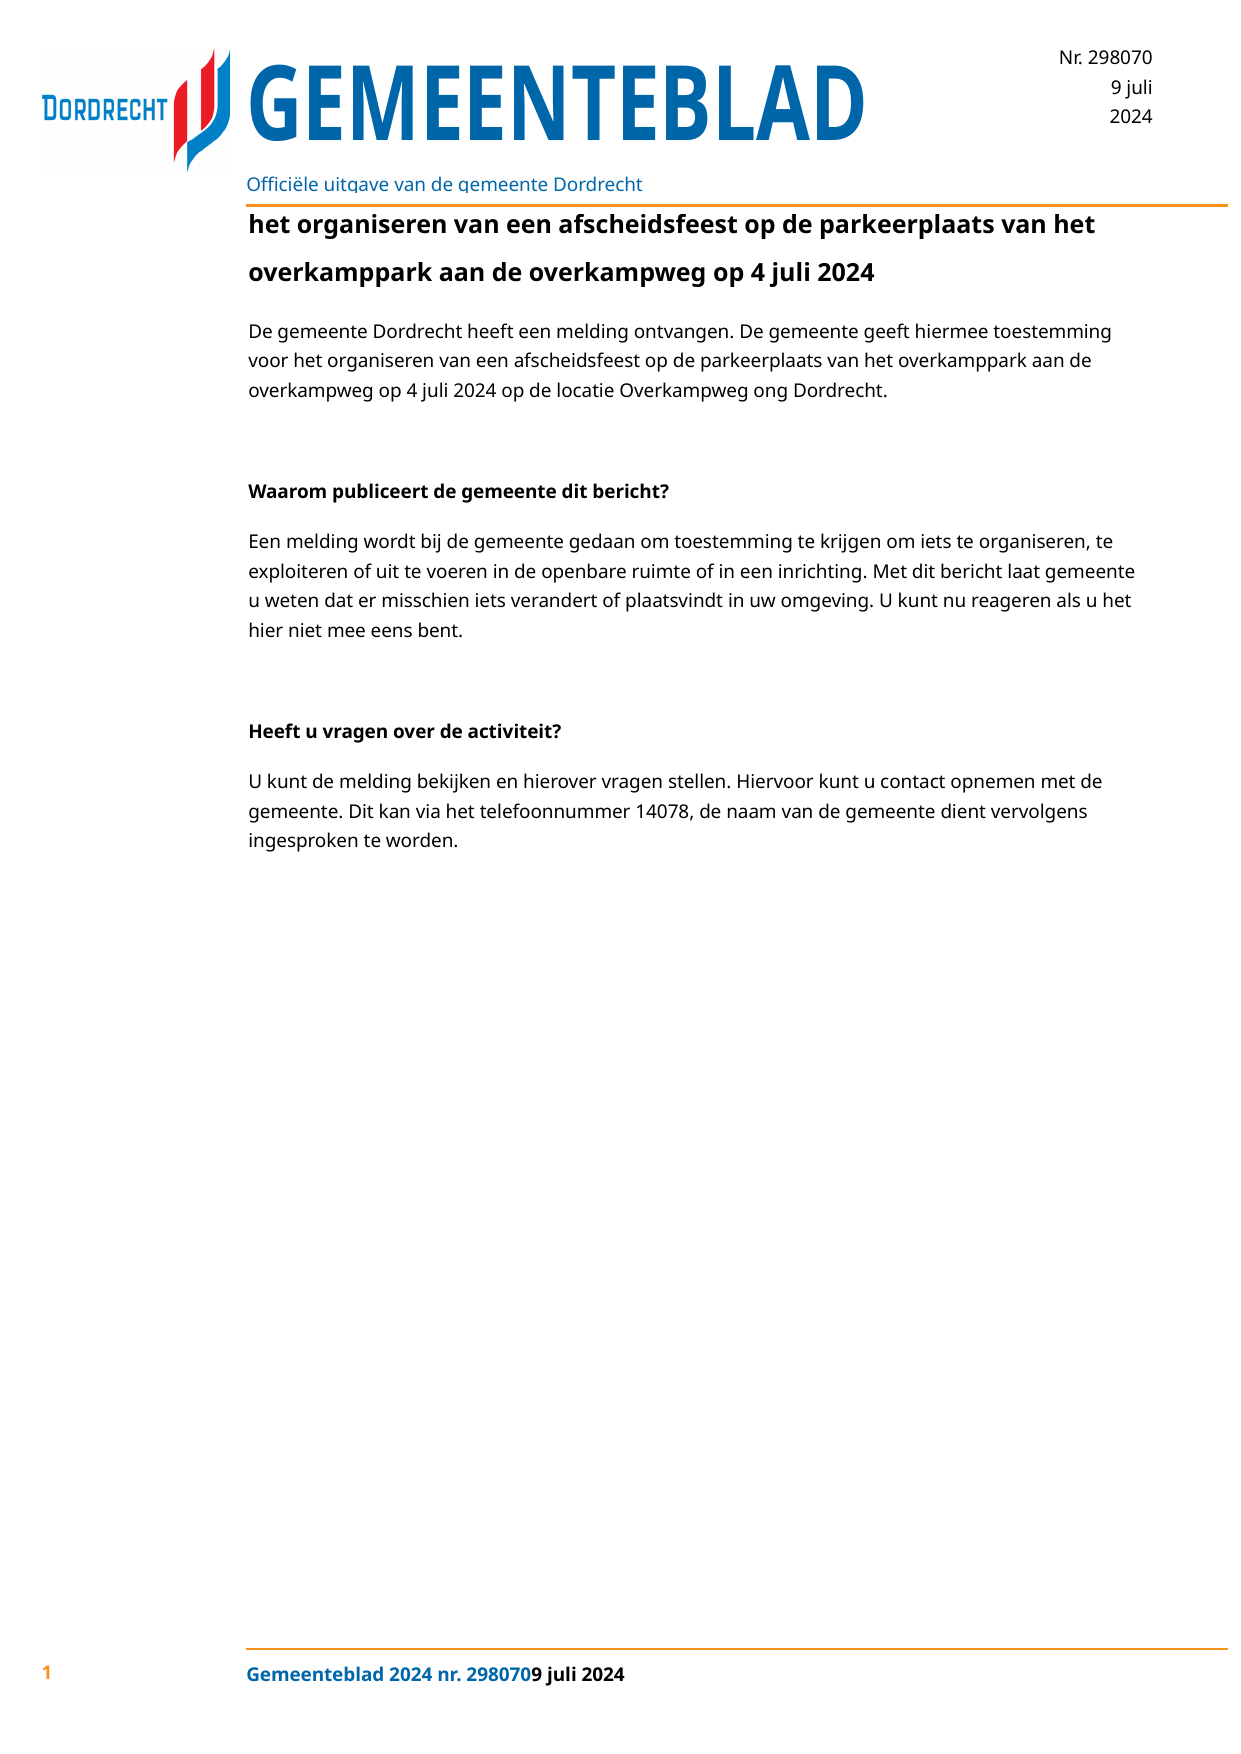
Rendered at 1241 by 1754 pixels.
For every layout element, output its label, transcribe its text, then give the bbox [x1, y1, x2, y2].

text De gemeente Dordrecht heeft een melding ontvangen. De gemeente geeft hiermee toestemming voor het organiseren van een afscheidsfeest op de parkeerplaats van het overkamppark aan de overkampweg op 4 juli 2024 op de locatie Overkampweg ong Dordrecht. [248, 318, 1152, 403]
text Heeft u vragen over de activiteit? [248, 718, 1152, 744]
text U kunt de melding bekijken en hierover vragen stellen. Hiervoor kunt u contact opnemen met de gemeente. Dit kan via het telefoonnummer 14078, de naam van de gemeente dient vervolgens ingesproken te worden. [248, 768, 1152, 853]
picture [41, 47, 231, 172]
text Waarom publiceert de gemeente dit bericht? [248, 478, 1152, 504]
text het organiseren van een afscheidsfeest op de parkeerplaats van het overkamppark aan de overkampweg op 4 juli 2024 [248, 207, 1152, 288]
text Een melding wordt bij de gemeente gedaan om toestemming te krijgen om iets te organiseren, te exploiteren of uit te voeren in de openbare ruimte of in een inrichting. Met dit bericht laat gemeente u weten dat er misschien iets verandert of plaatsvindt in uw omgeving. U kunt nu reageren als u het hier niet mee eens bent. [248, 528, 1152, 643]
